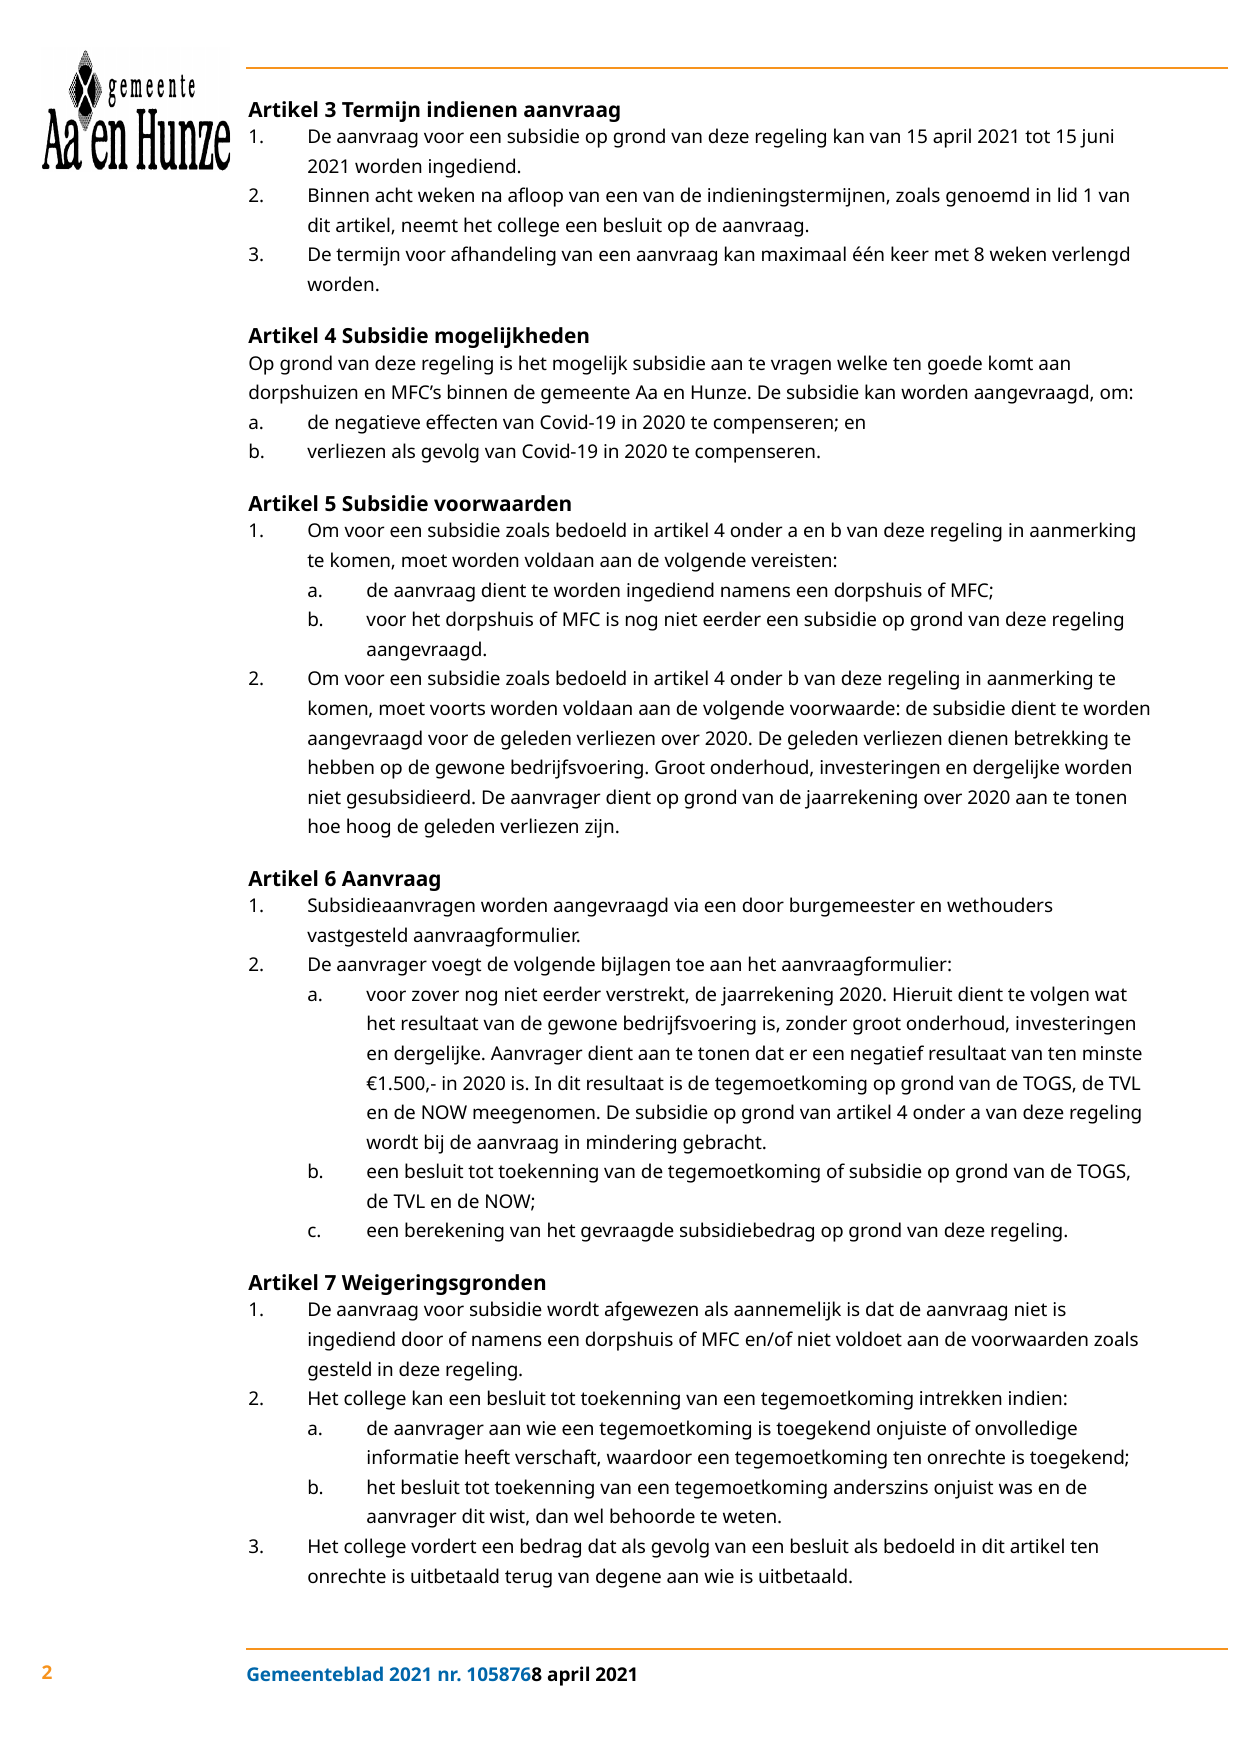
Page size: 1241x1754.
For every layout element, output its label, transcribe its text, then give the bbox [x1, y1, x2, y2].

list De aanvrager voegt de volgende bijlagen toe aan het aanvraagformulier: [248, 951, 1152, 977]
list voor zover nog niet eerder verstrekt, de jaarrekening 2020. Hieruit dient te volgen wat het resultaat van de gewone bedrijfsvoering is, zonder groot onderhoud, investeringen en dergelijke. Aanvrager dient aan te tonen dat er een negatief resultaat van ten minste €1.500,- in 2020 is. In dit resultaat is de tegemoetkoming op grond van de TOGS, de TVL en de NOW meegenomen. De subsidie op grond van artikel 4 onder a van deze regeling wordt bij de aanvraag in mindering gebracht. [307, 981, 1152, 1155]
list De termijn voor afhandeling van een aanvraag kan maximaal één keer met 8 weken verlengd worden. [248, 242, 1152, 297]
list De aanvraag voor subsidie wordt afgewezen als aannemelijk is dat de aanvraag niet is ingediend door of namens een dorpshuis of MFC en/of niet voldoet aan de voorwaarden zoals gesteld in deze regeling. [248, 1297, 1152, 1381]
list het besluit tot toekenning van een tegemoetkoming anderszins onjuist was en de aanvrager dit wist, dan wel behoorde te weten. [307, 1474, 1152, 1529]
list De aanvraag voor een subsidie op grond van deze regeling kan van 15 april 2021 tot 15 juni 2021 worden ingediend. [248, 123, 1152, 178]
text Op grond van deze regeling is het mogelijk subsidie aan te vragen welke ten goede komt aan dorpshuizen en MFC’s binnen de gemeente Aa en Hunze. De subsidie kan worden aangevraagd, om: [248, 350, 1152, 405]
list de aanvraag dient te worden ingediend namens een dorpshuis of MFC; [307, 577, 1152, 602]
picture [41, 47, 231, 172]
list voor het dorpshuis of MFC is nog niet eerder een subsidie op grond van deze regeling aangevraagd. [307, 606, 1152, 662]
list Binnen acht weken na afloop van een van de indieningstermijnen, zoals genoemd in lid 1 van dit artikel, neemt het college een besluit op de aanvraag. [248, 182, 1152, 238]
list Om voor een subsidie zoals bedoeld in artikel 4 onder b van deze regeling in aanmerking te komen, moet voorts worden voldaan aan de volgende voorwaarde: de subsidie dient te worden aangevraagd voor de geleden verliezen over 2020. De geleden verliezen dienen betrekking te hebben op de gewone bedrijfsvoering. Groot onderhoud, investeringen en dergelijke worden niet gesubsidieerd. De aanvrager dient op grond van de jaarrekening over 2020 aan te tonen hoe hoog de geleden verliezen zijn. [248, 666, 1152, 839]
list Het college vordert een bedrag dat als gevolg van een besluit als bedoeld in dit artikel ten onrechte is uitbetaald terug van degene aan wie is uitbetaald. [248, 1533, 1152, 1588]
text Artikel 6 Aanvraag [248, 864, 1152, 892]
list een besluit tot toekenning van de tegemoetkoming of subsidie op grond van de TOGS, de TVL en de NOW; [307, 1158, 1152, 1214]
list Het college kan een besluit tot toekenning van een tegemoetkoming intrekken indien: [248, 1385, 1152, 1411]
text Artikel 3 Termijn indienen aanvraag [248, 95, 1152, 123]
list verliezen als gevolg van Covid-19 in 2020 te compenseren. [248, 439, 1152, 464]
list de negatieve effecten van Covid-19 in 2020 te compenseren; en [248, 409, 1152, 435]
list een berekening van het gevraagde subsidiebedrag op grond van deze regeling. [307, 1218, 1152, 1243]
text Artikel 5 Subsidie voorwaarden [248, 489, 1152, 518]
list Om voor een subsidie zoals bedoeld in artikel 4 onder a en b van deze regeling in aanmerking te komen, moet worden voldaan aan de volgende vereisten: [248, 518, 1152, 573]
text Artikel 4 Subsidie mogelijkheden [248, 322, 1152, 350]
text Artikel 7 Weigeringsgronden [248, 1268, 1152, 1297]
list de aanvrager aan wie een tegemoetkoming is toegekend onjuiste of onvolledige informatie heeft verschaft, waardoor een tegemoetkoming ten onrechte is toegekend; [307, 1415, 1152, 1470]
list Subsidieaanvragen worden aangevraagd via een door burgemeester en wethouders vastgesteld aanvraagformulier. [248, 892, 1152, 948]
